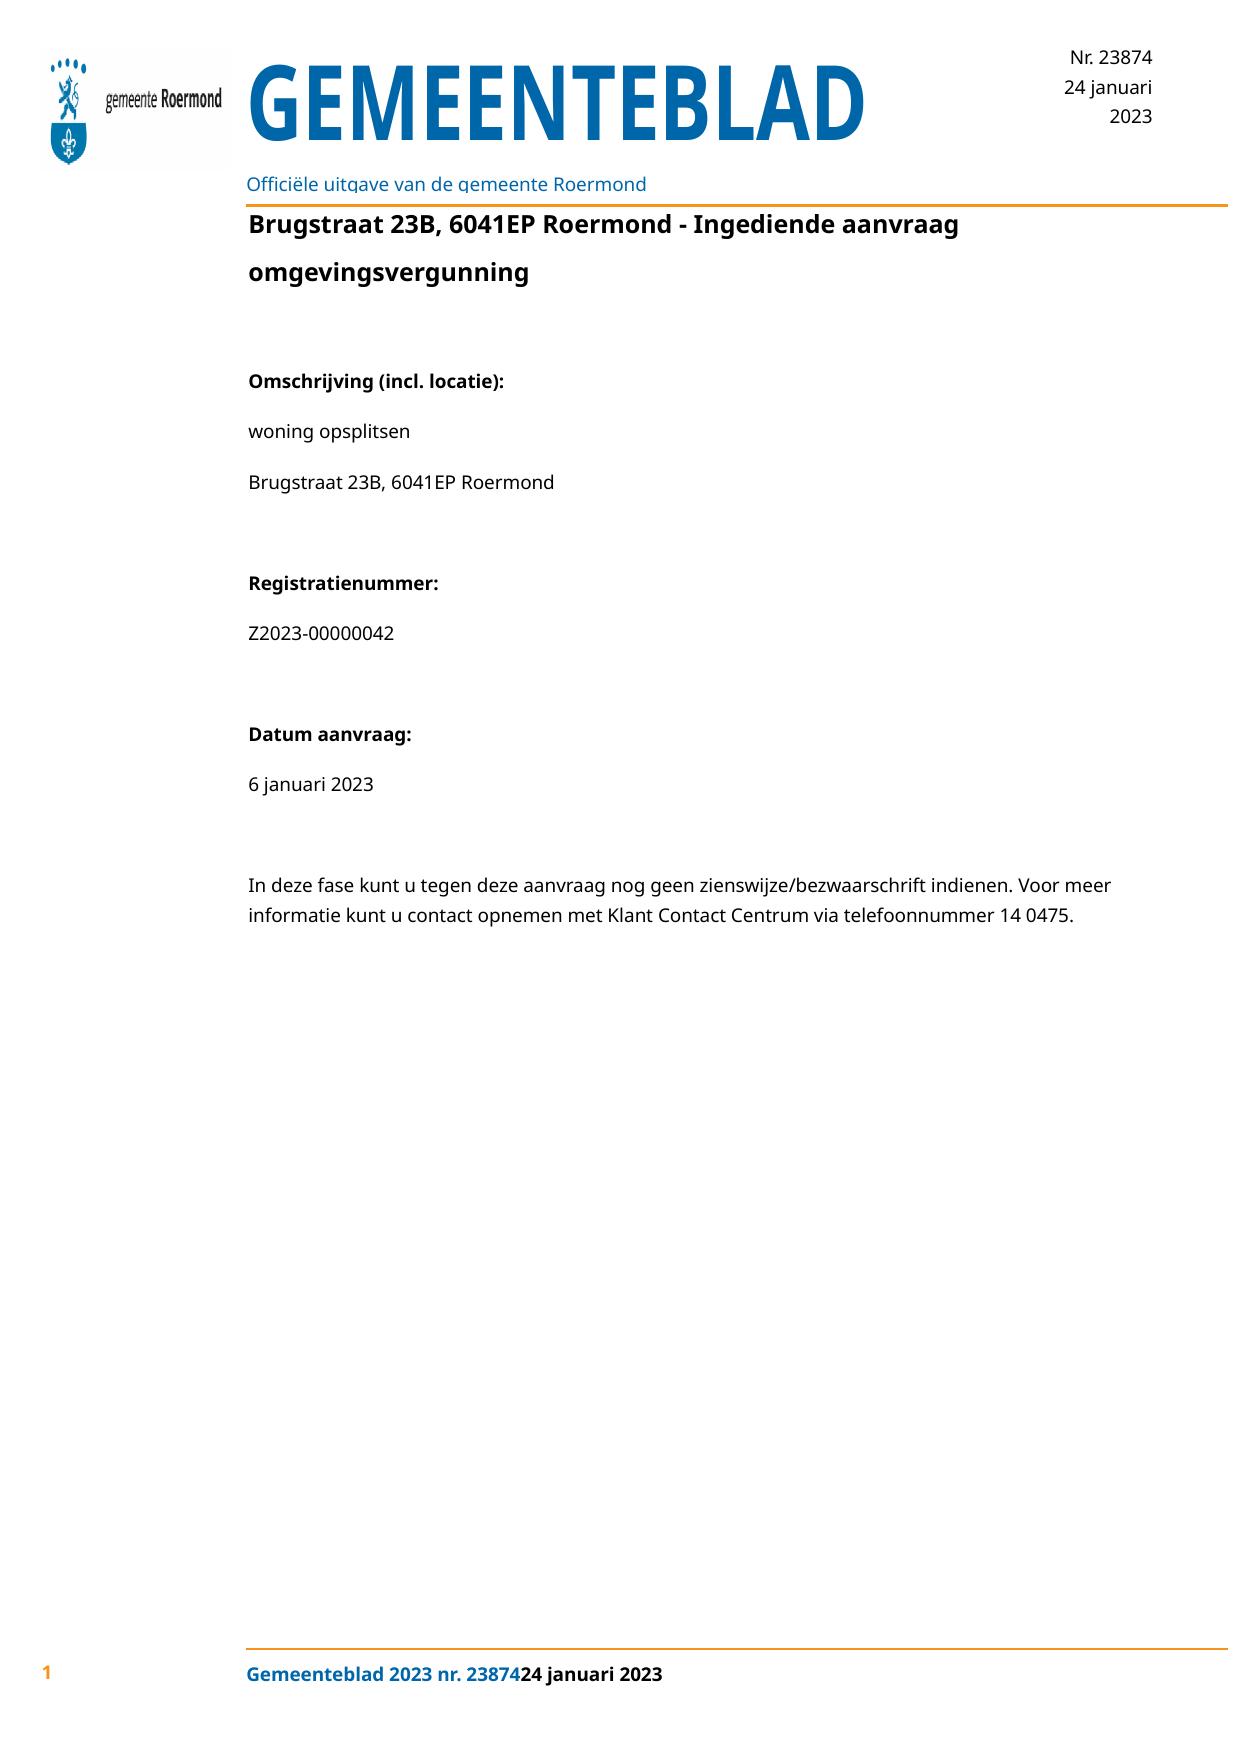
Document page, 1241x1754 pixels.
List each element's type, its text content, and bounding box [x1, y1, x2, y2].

text 6 januari 2023 [248, 772, 1152, 797]
text Brugstraat 23B, 6041EP Roermond - Ingediende aanvraag omgevingsvergunning [248, 207, 1152, 288]
text Z2023-00000042 [248, 620, 1152, 646]
text Omschrijving (incl. locatie): [248, 368, 1152, 394]
text In deze fase kunt u tegen deze aanvraag nog geen zienswijze/bezwaarschrift indienen. Voor meer informatie kunt u contact opnemen met Klant Contact Centrum via telefoonnummer 14 0475. [248, 872, 1152, 928]
text Registratienummer: [248, 570, 1152, 596]
picture [41, 47, 231, 172]
text Brugstraat 23B, 6041EP Roermond [248, 469, 1152, 495]
text Datum aanvraag: [248, 721, 1152, 747]
text woning opsplitsen [248, 419, 1152, 444]
